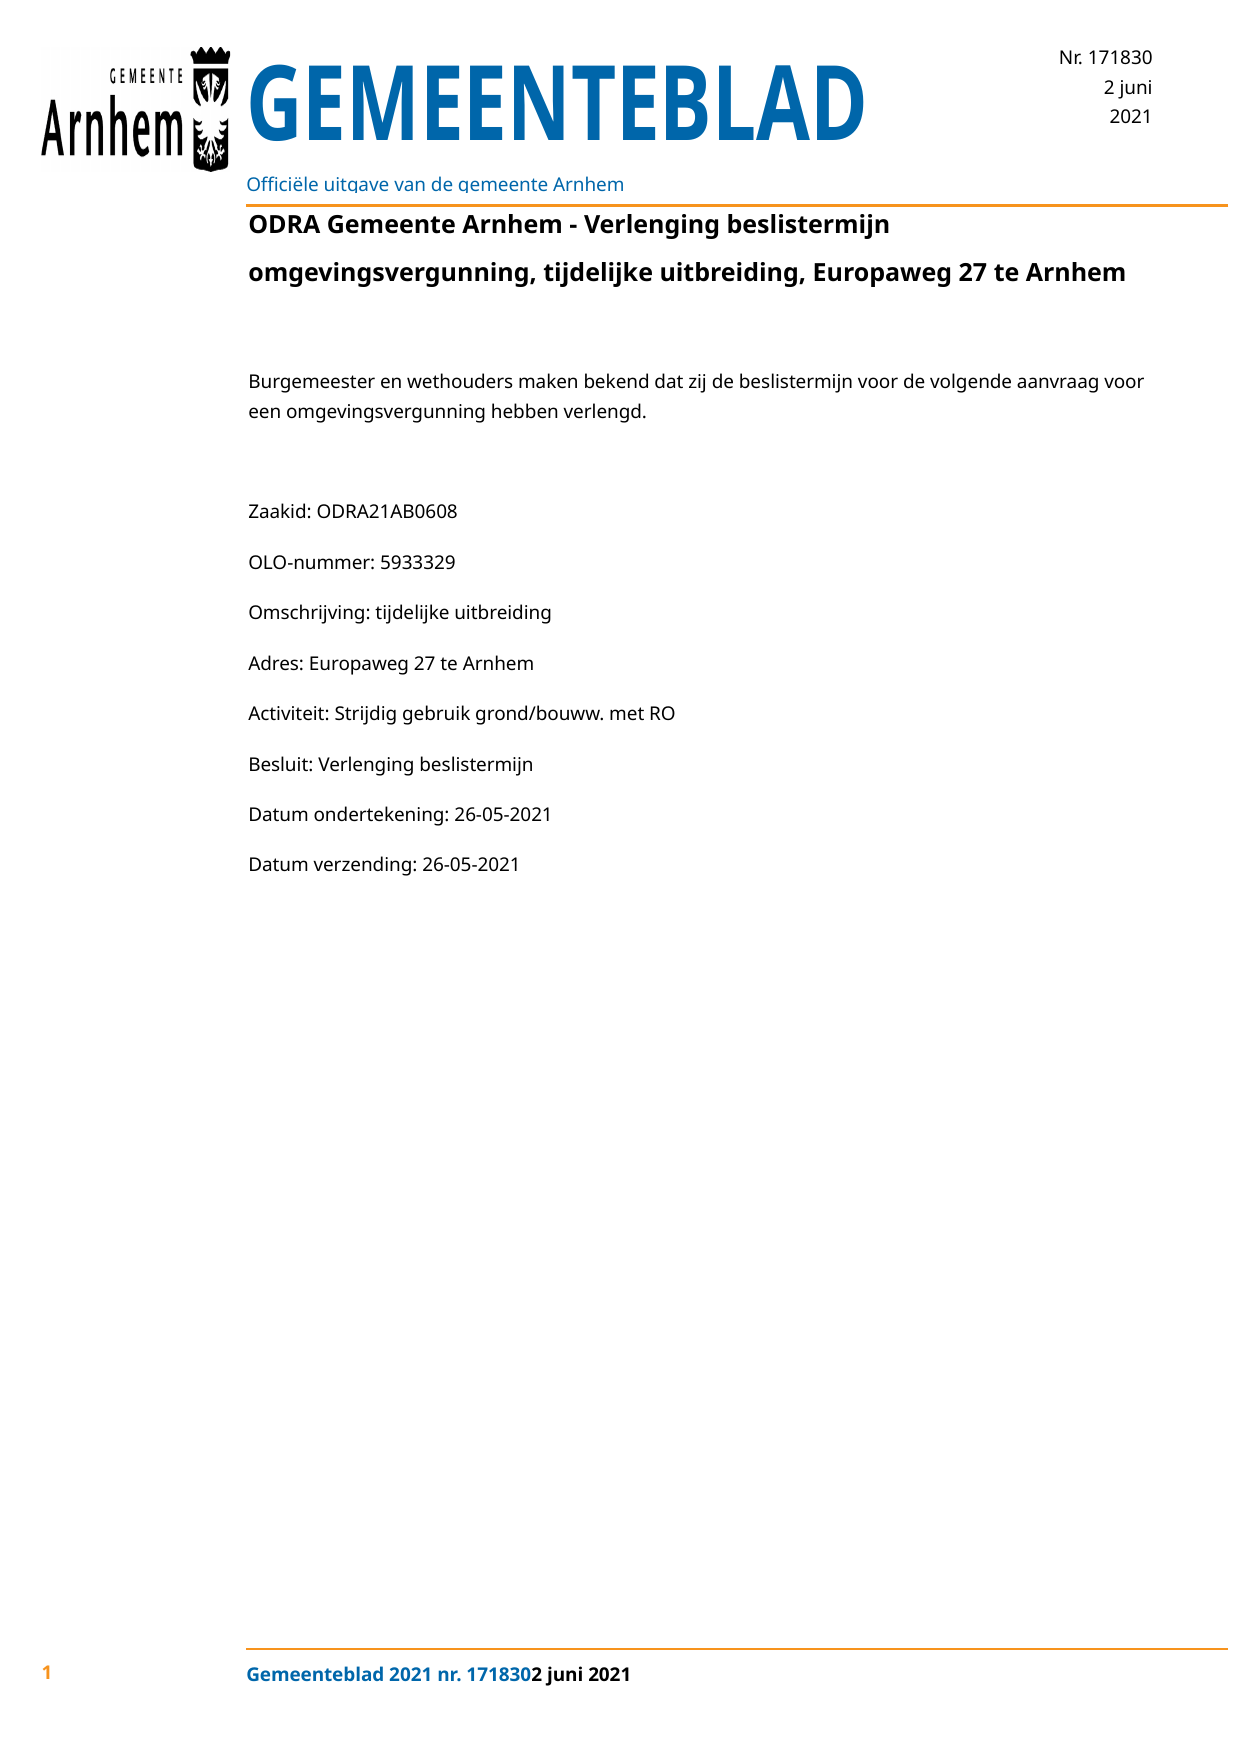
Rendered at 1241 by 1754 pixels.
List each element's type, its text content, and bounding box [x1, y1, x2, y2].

text Datum verzending: 26-05-2021 [248, 852, 1152, 877]
text Zaakid: ODRA21AB0608 [248, 499, 1152, 524]
text OLO-nummer: 5933329 [248, 549, 1152, 575]
text Besluit: Verlenging beslistermijn [248, 751, 1152, 777]
text Datum ondertekening: 26-05-2021 [248, 801, 1152, 827]
text Omschrijving: tijdelijke uitbreiding [248, 599, 1152, 625]
picture [41, 47, 231, 172]
text Activiteit: Strijdig gebruik grond/bouww. met RO [248, 700, 1152, 726]
text Burgemeester en wethouders maken bekend dat zij de beslistermijn voor de volgende aanvraag voor een omgevingsvergunning hebben verlengd. [248, 368, 1152, 424]
text Adres: Europaweg 27 te Arnhem [248, 650, 1152, 676]
text ODRA Gemeente Arnhem - Verlenging beslistermijn omgevingsvergunning, tijdelijke uitbreiding, Europaweg 27 te Arnhem [248, 207, 1152, 288]
